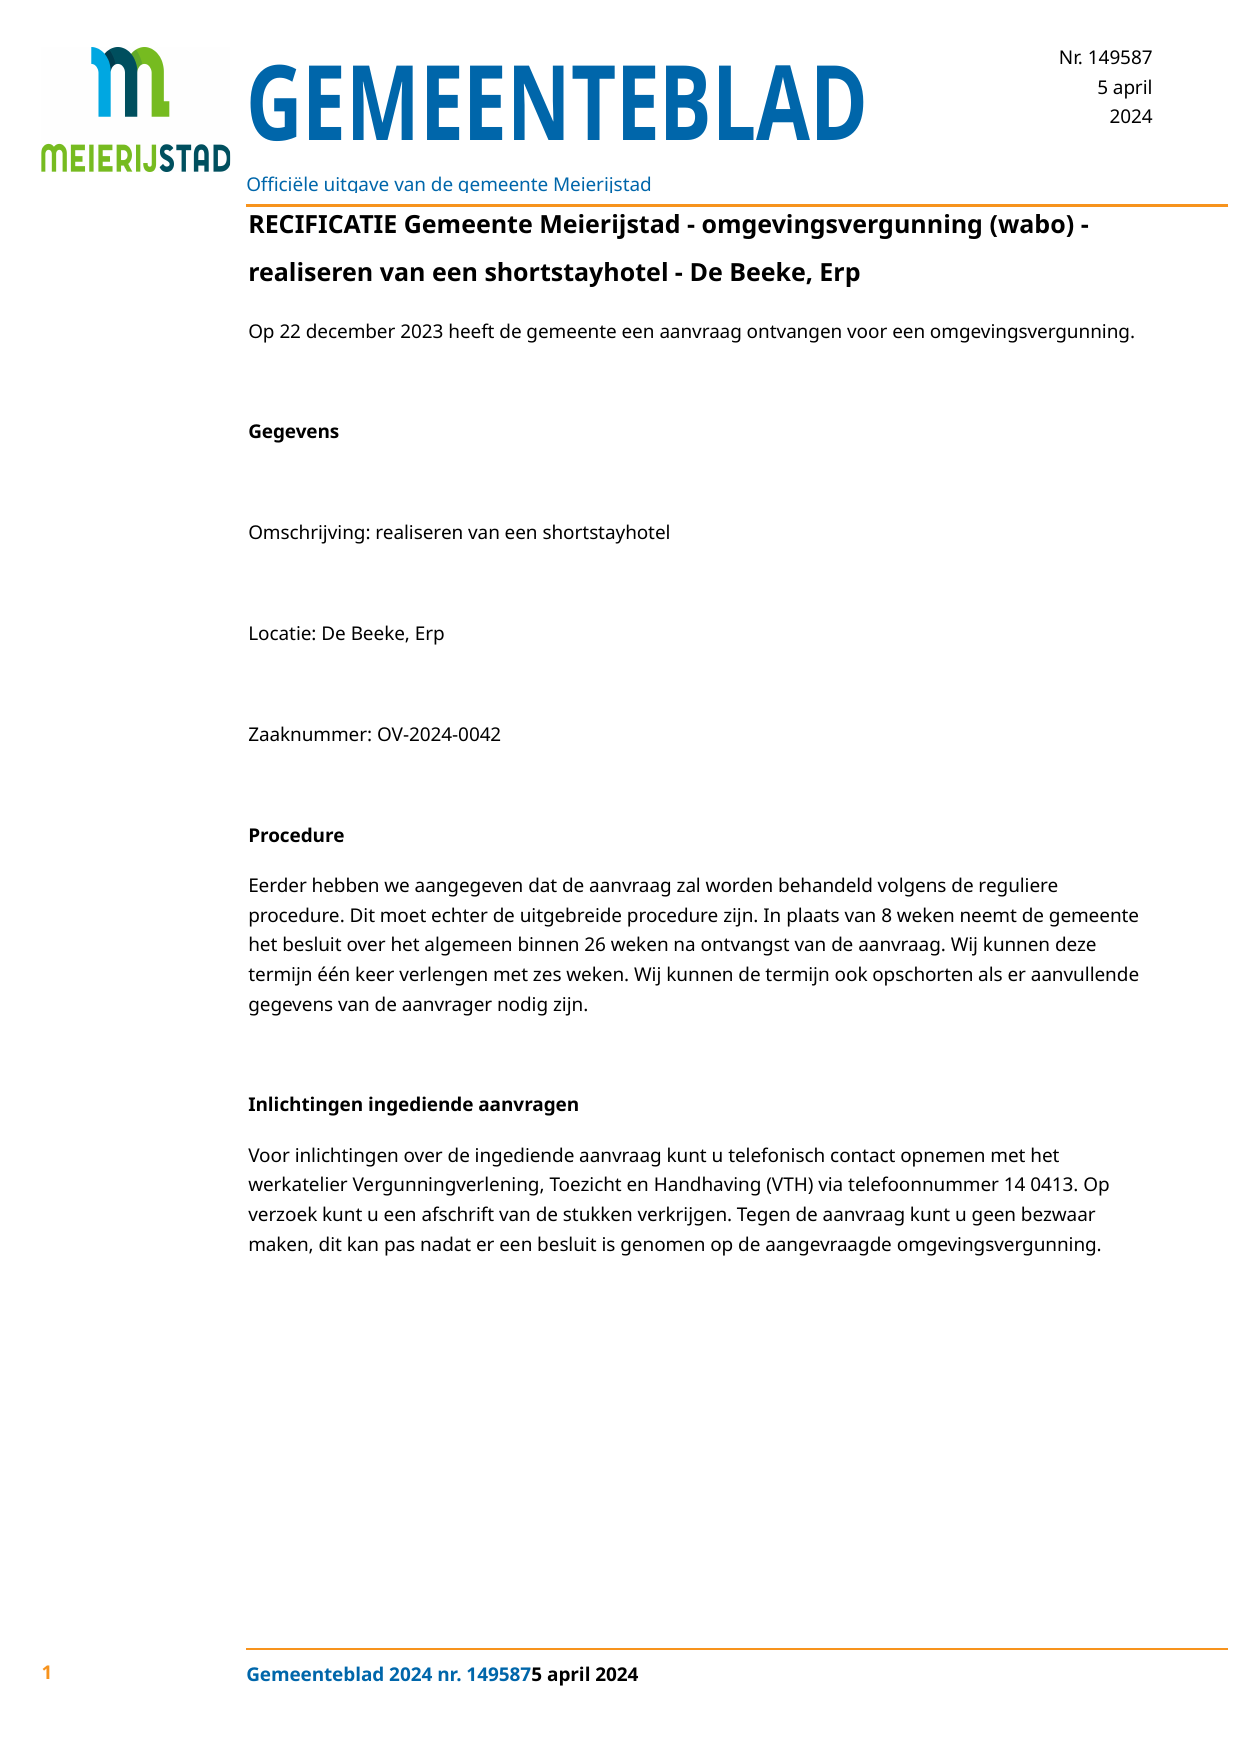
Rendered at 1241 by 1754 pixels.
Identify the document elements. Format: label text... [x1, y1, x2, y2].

text RECIFICATIE Gemeente Meierijstad - omgevingsvergunning (wabo) - realiseren van een shortstayhotel - De Beeke, Erp [248, 207, 1152, 288]
text Eerder hebben we aangegeven dat de aanvraag zal worden behandeld volgens de reguliere procedure. Dit moet echter de uitgebreide procedure zijn. In plaats van 8 weken neemt de gemeente het besluit over het algemeen binnen 26 weken na ontvangst van de aanvraag. Wij kunnen deze termijn één keer verlengen met zes weken. Wij kunnen de termijn ook opschorten als er aanvullende gegevens van de aanvrager nodig zijn. [248, 872, 1152, 1017]
text Zaaknummer: OV-2024-0042 [248, 721, 1152, 747]
text Inlichtingen ingediende aanvragen [248, 1092, 1152, 1117]
text Omschrijving: realiseren van een shortstayhotel [248, 519, 1152, 545]
text Voor inlichtingen over de ingediende aanvraag kunt u telefonisch contact opnemen met het werkatelier Vergunningverlening, Toezicht en Handhaving (VTH) via telefoonnummer 14 0413. Op verzoek kunt u een afschrift van de stukken verkrijgen. Tegen de aanvraag kunt u geen bezwaar maken, dit kan pas nadat er een besluit is genomen op de aangevraagde omgevingsvergunning. [248, 1142, 1152, 1257]
text Procedure [248, 822, 1152, 848]
text Locatie: De Beeke, Erp [248, 620, 1152, 646]
picture [41, 47, 231, 172]
text Gegevens [248, 419, 1152, 444]
text Op 22 december 2023 heeft de gemeente een aanvraag ontvangen voor een omgevingsvergunning. [248, 318, 1152, 344]
